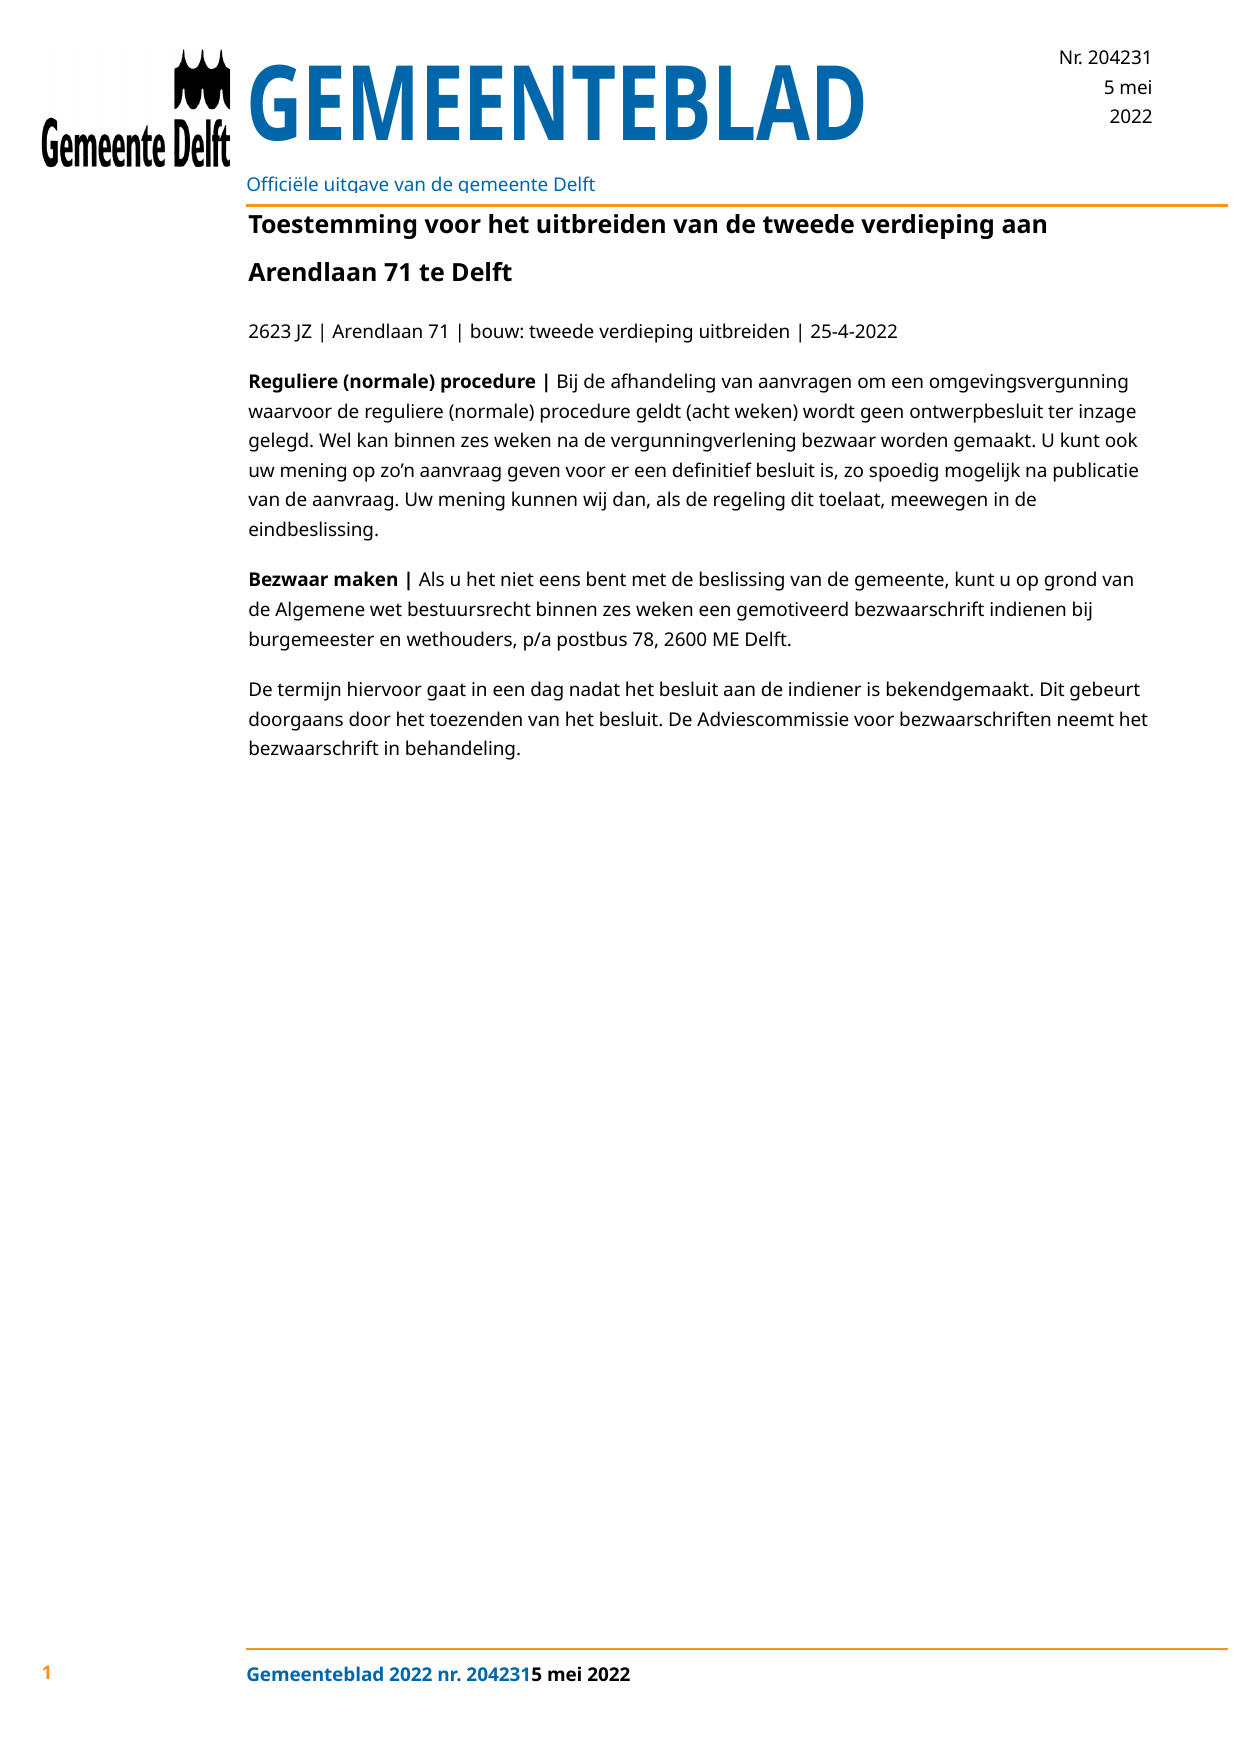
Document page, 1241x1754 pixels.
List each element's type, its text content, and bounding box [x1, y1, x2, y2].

text 2623 JZ | Arendlaan 71 | bouw: tweede verdieping uitbreiden | 25-4-2022 [248, 318, 1152, 344]
text Reguliere (normale) procedure | Bij de afhandeling van aanvragen om een omgevingsvergunning waarvoor de reguliere (normale) procedure geldt (acht weken) wordt geen ontwerpbesluit ter inzage gelegd. Wel kan binnen zes weken na de vergunningverlening bezwaar worden gemaakt. U kunt ook uw mening op zo’n aanvraag geven voor er een definitief besluit is, zo spoedig mogelijk na publicatie van de aanvraag. Uw mening kunnen wij dan, als de regeling dit toelaat, meewegen in de eindbeslissing. [248, 368, 1152, 542]
text Toestemming voor het uitbreiden van de tweede verdieping aan Arendlaan 71 te Delft [248, 207, 1152, 288]
text Bezwaar maken | Als u het niet eens bent met de beslissing van de gemeente, kunt u op grond van de Algemene wet bestuursrecht binnen zes weken een gemotiveerd bezwaarschrift indienen bij burgemeester en wethouders, p/a postbus 78, 2600 ME Delft. [248, 567, 1152, 652]
picture [41, 47, 231, 172]
text De termijn hiervoor gaat in een dag nadat het besluit aan de indiener is bekendgemaakt. Dit gebeurt doorgaans door het toezenden van het besluit. De Adviescommissie voor bezwaarschriften neemt het bezwaarschrift in behandeling. [248, 676, 1152, 761]
